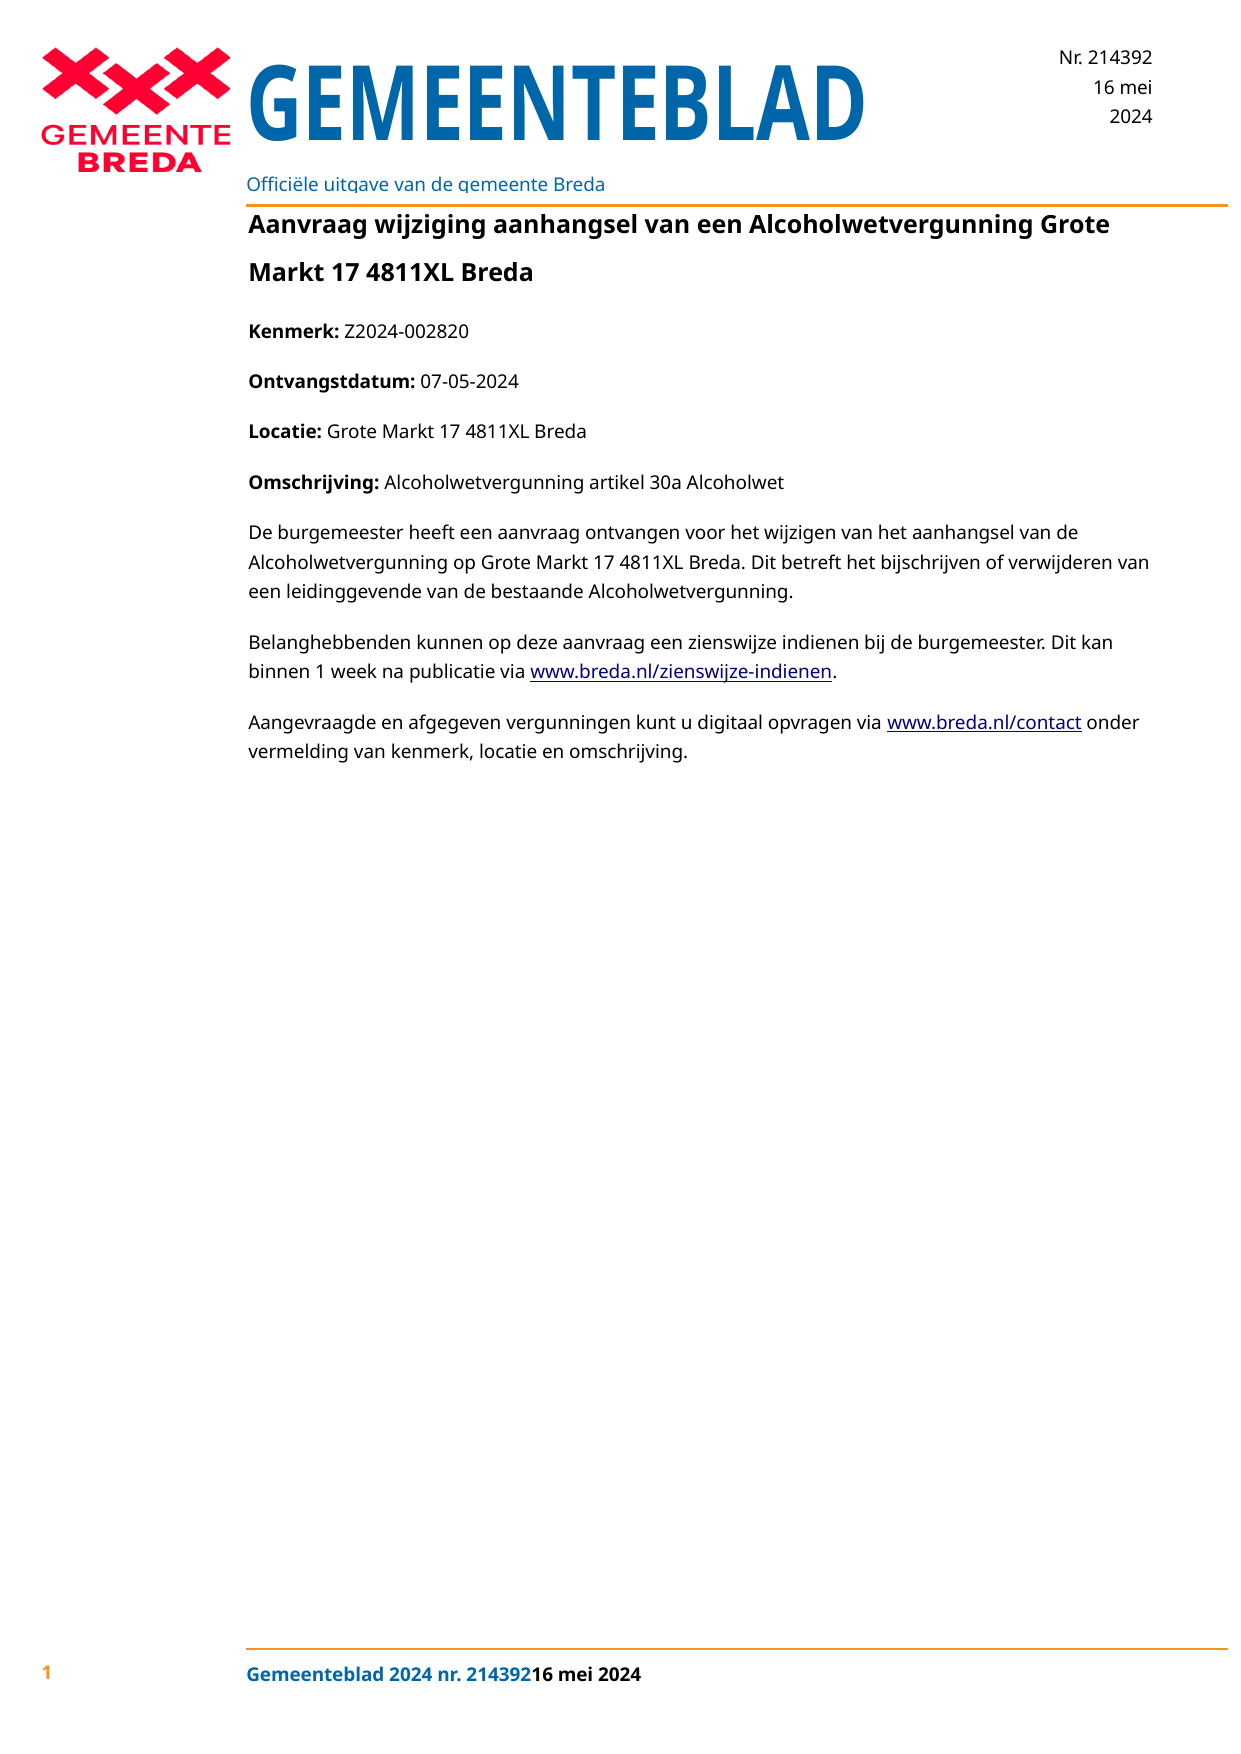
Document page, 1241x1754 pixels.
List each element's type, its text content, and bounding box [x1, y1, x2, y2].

text Ontvangstdatum: 07-05-2024 [248, 368, 1152, 394]
text Omschrijving: Alcoholwetvergunning artikel 30a Alcoholwet [248, 469, 1152, 495]
text Locatie: Grote Markt 17 4811XL Breda [248, 419, 1152, 444]
picture [41, 47, 231, 172]
text Aangevraagde en afgegeven vergunningen kunt u digitaal opvragen via www.breda.nl/contact onder vermelding van kenmerk, locatie en omschrijving. [248, 709, 1152, 764]
text Belanghebbenden kunnen op deze aanvraag een zienswijze indienen bij de burgemeester. Dit kan binnen 1 week na publicatie via www.breda.nl/zienswijze-indienen. [248, 629, 1152, 684]
text De burgemeester heeft een aanvraag ontvangen voor het wijzigen van het aanhangsel van de Alcoholwetvergunning op Grote Markt 17 4811XL Breda. Dit betreft het bijschrijven of verwijderen van een leidinggevende van de bestaande Alcoholwetvergunning. [248, 519, 1152, 604]
text Aanvraag wijziging aanhangsel van een Alcoholwetvergunning Grote Markt 17 4811XL Breda [248, 207, 1152, 288]
text Kenmerk: Z2024-002820 [248, 318, 1152, 344]
